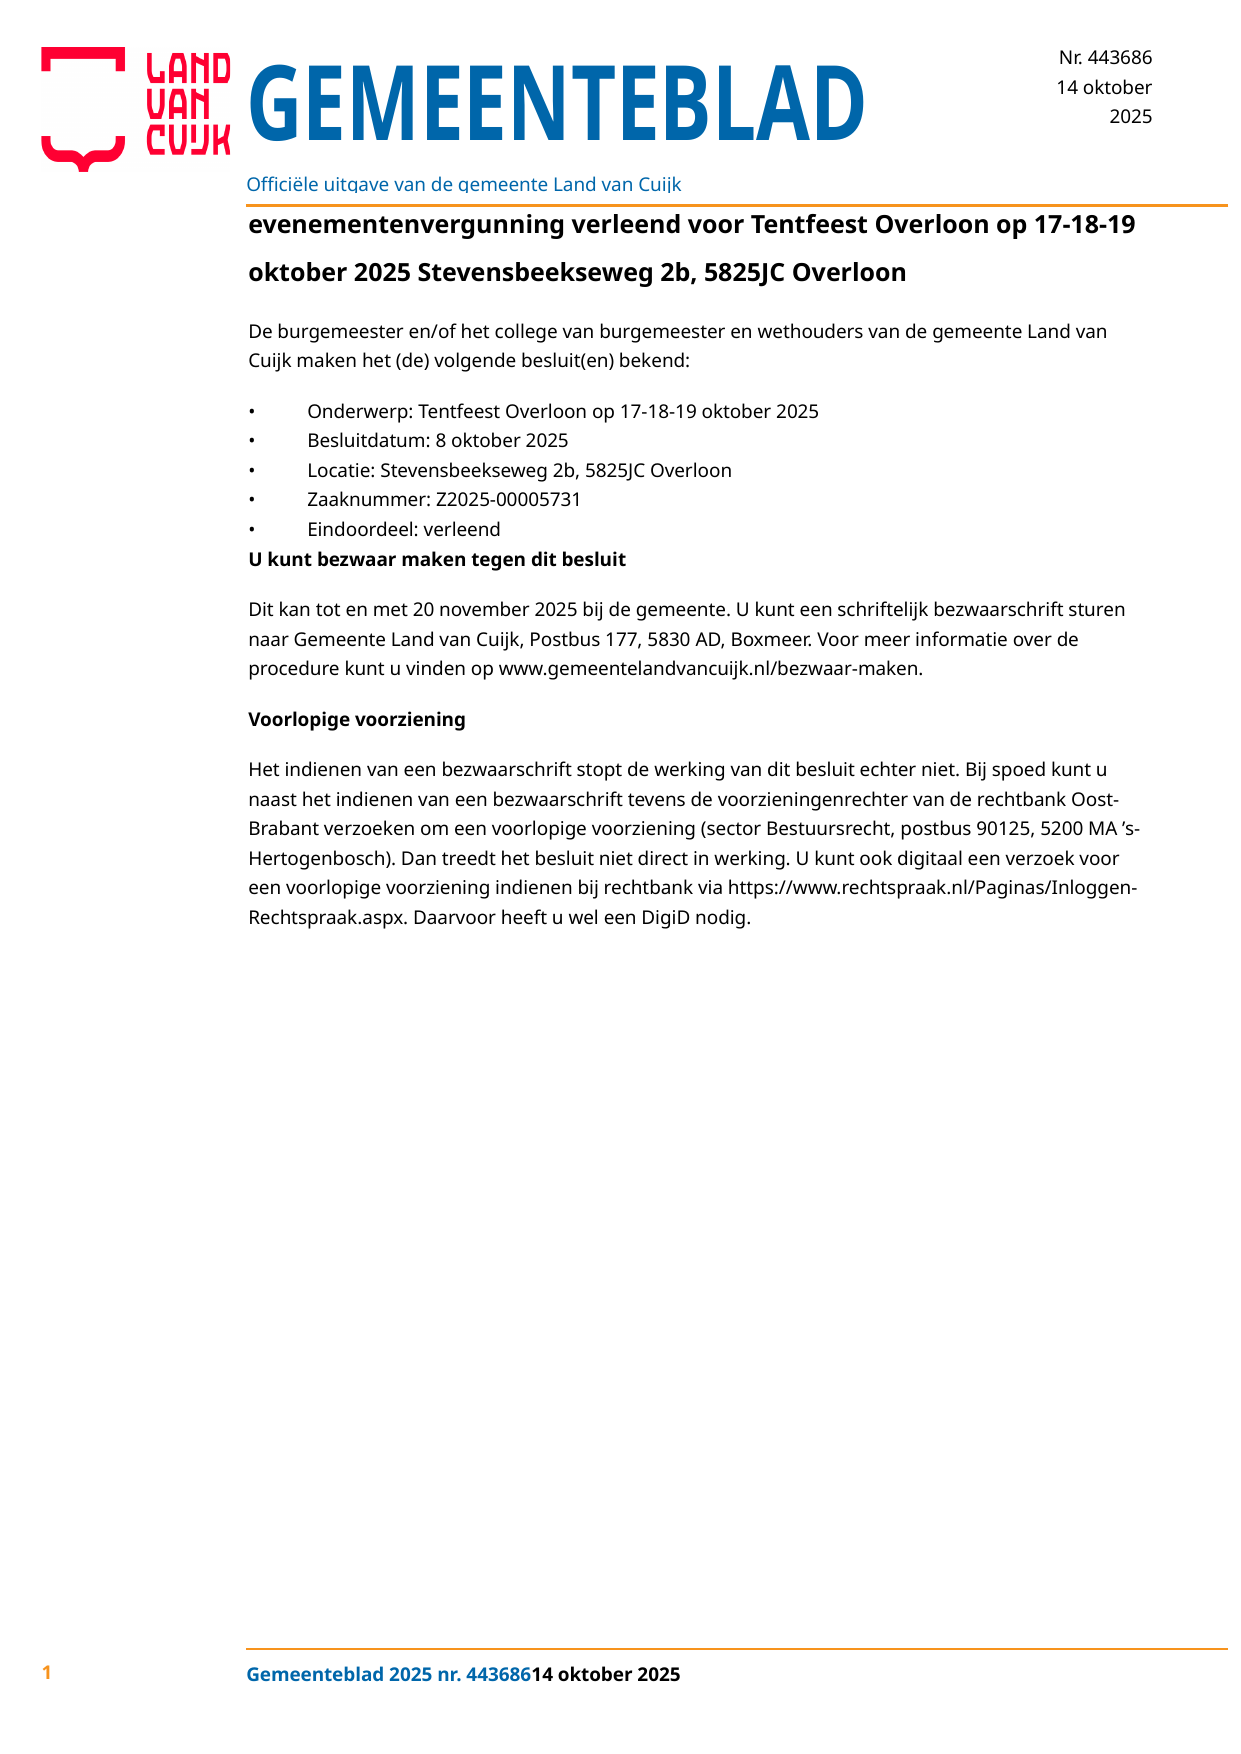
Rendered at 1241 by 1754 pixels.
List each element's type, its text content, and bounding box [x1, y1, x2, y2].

list Onderwerp: Tentfeest Overloon op 17-18-19 oktober 2025 [248, 398, 1152, 424]
list Eindoordeel: verleend [248, 516, 1152, 542]
text Het indienen van een bezwaarschrift stopt de werking van dit besluit echter niet. Bij spoed kunt u naast het indienen van een bezwaarschrift tevens de voorzieningenrechter van de rechtbank Oost-Brabant verzoeken om een voorlopige voorziening (sector Bestuursrecht, postbus 90125, 5200 MA ’s-Hertogenbosch). Dan treedt het besluit niet direct in werking. U kunt ook digitaal een verzoek voor een voorlopige voorziening indienen bij rechtbank via https://www.rechtspraak.nl/Paginas/Inloggen-Rechtspraak.aspx. Daarvoor heeft u wel een DigiD nodig. [248, 756, 1152, 930]
text Voorlopige voorziening [248, 706, 1152, 732]
list Besluitdatum: 8 oktober 2025 [248, 427, 1152, 453]
list Locatie: Stevensbeekseweg 2b, 5825JC Overloon [248, 457, 1152, 483]
list Zaaknummer: Z2025-00005731 [248, 487, 1152, 512]
text De burgemeester en/of het college van burgemeester en wethouders van de gemeente Land van Cuijk maken het (de) volgende besluit(en) bekend: [248, 318, 1152, 373]
text Dit kan tot en met 20 november 2025 bij de gemeente. U kunt een schriftelijk bezwaarschrift sturen naar Gemeente Land van Cuijk, Postbus 177, 5830 AD, Boxmeer. Voor meer informatie over de procedure kunt u vinden op www.gemeentelandvancuijk.nl/bezwaar-maken. [248, 596, 1152, 681]
text U kunt bezwaar maken tegen dit besluit [248, 546, 1152, 572]
text evenementenvergunning verleend voor Tentfeest Overloon op 17-18-19 oktober 2025 Stevensbeekseweg 2b, 5825JC Overloon [248, 207, 1152, 288]
picture [41, 47, 231, 172]
